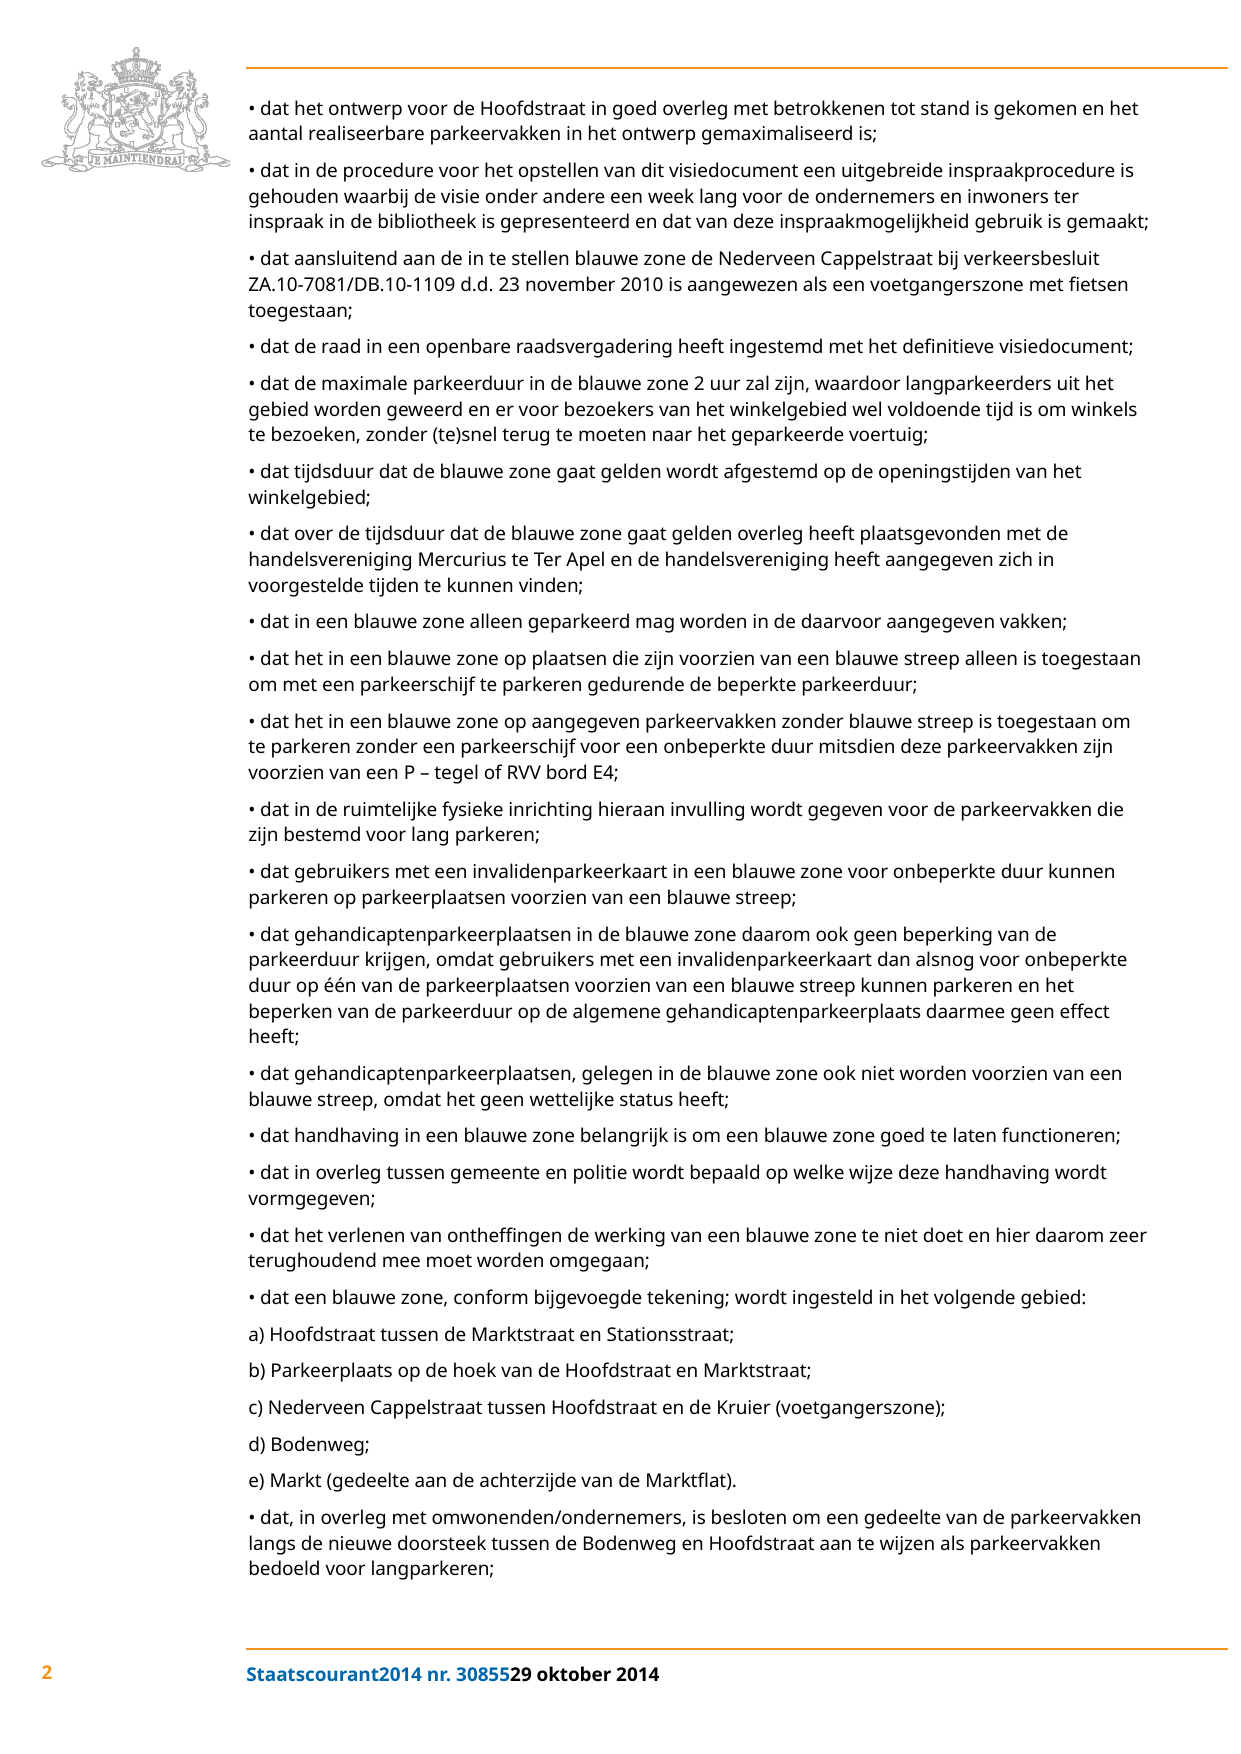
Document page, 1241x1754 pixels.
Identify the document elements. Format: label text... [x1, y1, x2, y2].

text • dat een blauwe zone, conform bijgevoegde tekening; wordt ingesteld in het volgende gebied: [248, 1284, 1152, 1310]
text • dat in de procedure voor het opstellen van dit visiedocument een uitgebreide inspraakprocedure is gehouden waarbij de visie onder andere een week lang voor de ondernemers en inwoners ter inspraak in de bibliotheek is gepresenteerd en dat van deze inspraakmogelijkheid gebruik is gemaakt; [248, 157, 1152, 234]
text • dat in de ruimtelijke fysieke inrichting hieraan invulling wordt gegeven voor de parkeervakken die zijn bestemd voor lang parkeren; [248, 796, 1152, 847]
text • dat, in overleg met omwonenden/ondernemers, is besloten om een gedeelte van de parkeervakken langs de nieuwe doorsteek tussen de Bodenweg en Hoofdstraat aan te wijzen als parkeervakken bedoeld voor langparkeren; [248, 1504, 1152, 1581]
text • dat gehandicaptenparkeerplaatsen in de blauwe zone daarom ook geen beperking van de parkeerduur krijgen, omdat gebruikers met een invalidenparkeerkaart dan alsnog voor onbeperkte duur op één van de parkeerplaatsen voorzien van een blauwe streep kunnen parkeren en het beperken van de parkeerduur op de algemene gehandicaptenparkeerplaats daarmee geen effect heeft; [248, 921, 1152, 1049]
text • dat de raad in een openbare raadsvergadering heeft ingestemd met het definitieve visiedocument; [248, 333, 1152, 359]
text • dat tijdsduur dat de blauwe zone gaat gelden wordt afgestemd op de openingstijden van het winkelgebied; [248, 458, 1152, 510]
text • dat handhaving in een blauwe zone belangrijk is om een blauwe zone goed te laten functioneren; [248, 1123, 1152, 1148]
text • dat over de tijdsduur dat de blauwe zone gaat gelden overleg heeft plaatsgevonden met de handelsvereniging Mercurius te Ter Apel en de handelsvereniging heeft aangegeven zich in voorgestelde tijden te kunnen vinden; [248, 521, 1152, 598]
text • dat gehandicaptenparkeerplaatsen, gelegen in de blauwe zone ook niet worden voorzien van een blauwe streep, omdat het geen wettelijke status heeft; [248, 1060, 1152, 1112]
text • dat aansluitend aan de in te stellen blauwe zone de Nederveen Cappelstraat bij verkeersbesluit ZA.10-7081/DB.10-1109 d.d. 23 november 2010 is aangewezen als een voetgangerszone met fietsen toegestaan; [248, 245, 1152, 322]
text • dat in een blauwe zone alleen geparkeerd mag worden in de daarvoor aangegeven vakken; [248, 609, 1152, 634]
text a) Hoofdstraat tussen de Marktstraat en Stationsstraat; [248, 1321, 1152, 1347]
text • dat het in een blauwe zone op aangegeven parkeervakken zonder blauwe streep is toegestaan om te parkeren zonder een parkeerschijf voor een onbeperkte duur mitsdien deze parkeervakken zijn voorzien van een P – tegel of RVV bord E4; [248, 708, 1152, 785]
picture [41, 47, 231, 172]
text c) Nederveen Cappelstraat tussen Hoofdstraat en de Kruier (voetgangerszone); [248, 1394, 1152, 1420]
text • dat het verlenen van ontheffingen de werking van een blauwe zone te niet doet en hier daarom zeer terughoudend mee moet worden omgegaan; [248, 1222, 1152, 1273]
text d) Bodenweg; [248, 1431, 1152, 1457]
text • dat de maximale parkeerduur in de blauwe zone 2 uur zal zijn, waardoor langparkeerders uit het gebied worden geweerd en er voor bezoekers van het winkelgebied wel voldoende tijd is om winkels te bezoeken, zonder (te)snel terug te moeten naar het geparkeerde voertuig; [248, 370, 1152, 447]
text e) Markt (gedeelte aan de achterzijde van de Marktflat). [248, 1467, 1152, 1493]
text b) Parkeerplaats op de hoek van de Hoofdstraat en Marktstraat; [248, 1357, 1152, 1383]
text • dat in overleg tussen gemeente en politie wordt bepaald op welke wijze deze handhaving wordt vormgegeven; [248, 1159, 1152, 1211]
text • dat gebruikers met een invalidenparkeerkaart in een blauwe zone voor onbeperkte duur kunnen parkeren op parkeerplaatsen voorzien van een blauwe streep; [248, 858, 1152, 910]
text • dat het ontwerp voor de Hoofdstraat in goed overleg met betrokkenen tot stand is gekomen en het aantal realiseerbare parkeervakken in het ontwerp gemaximaliseerd is; [248, 95, 1152, 146]
text • dat het in een blauwe zone op plaatsen die zijn voorzien van een blauwe streep alleen is toegestaan om met een parkeerschijf te parkeren gedurende de beperkte parkeerduur; [248, 645, 1152, 697]
